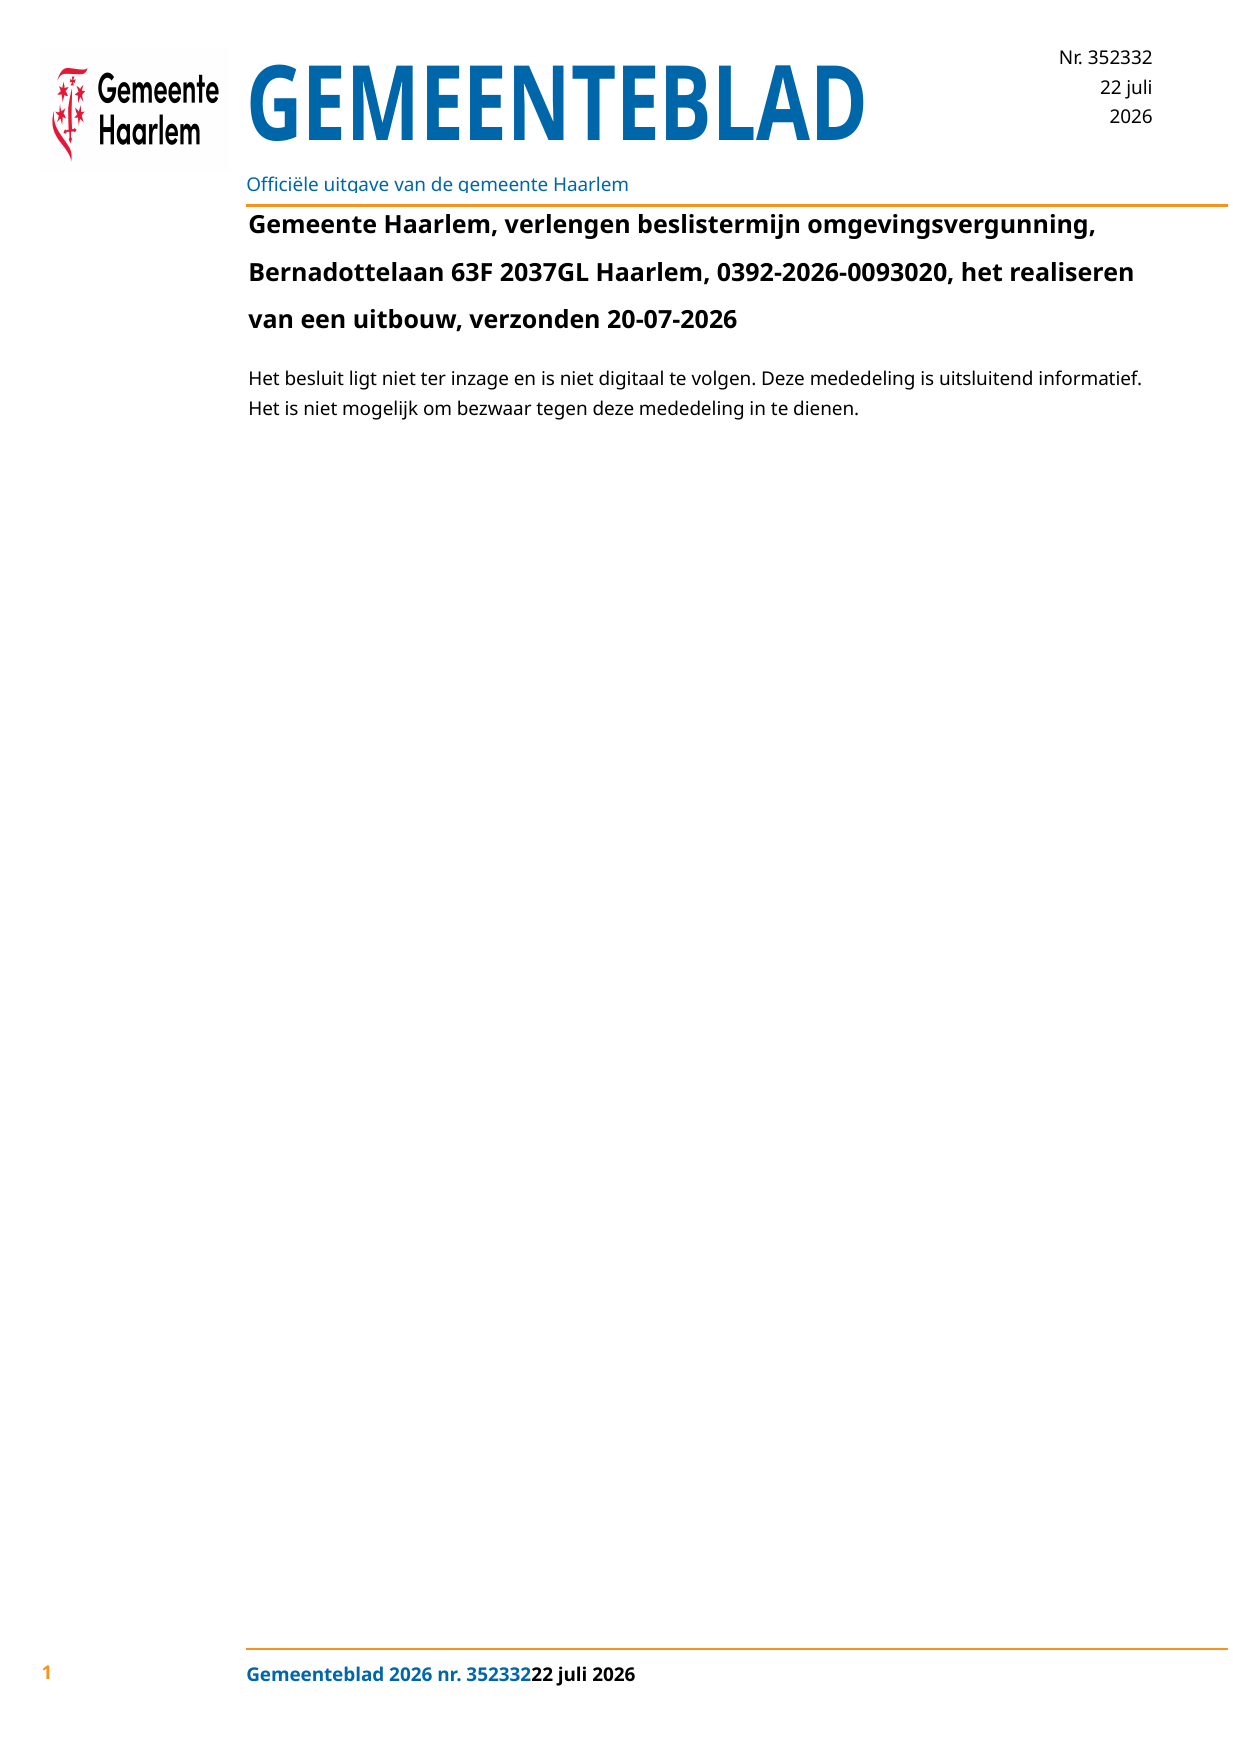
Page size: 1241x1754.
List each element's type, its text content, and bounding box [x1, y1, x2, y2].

text Gemeente Haarlem, verlengen beslistermijn omgevingsvergunning, Bernadottelaan 63F 2037GL Haarlem, 0392-2026-0093020, het realiseren van een uitbouw, verzonden 20-07-2026 [248, 207, 1152, 336]
text Het besluit ligt niet ter inzage en is niet digitaal te volgen. Deze mededeling is uitsluitend informatief. Het is niet mogelijk om bezwaar tegen deze mededeling in te dienen. [248, 366, 1152, 421]
picture [41, 47, 231, 172]
